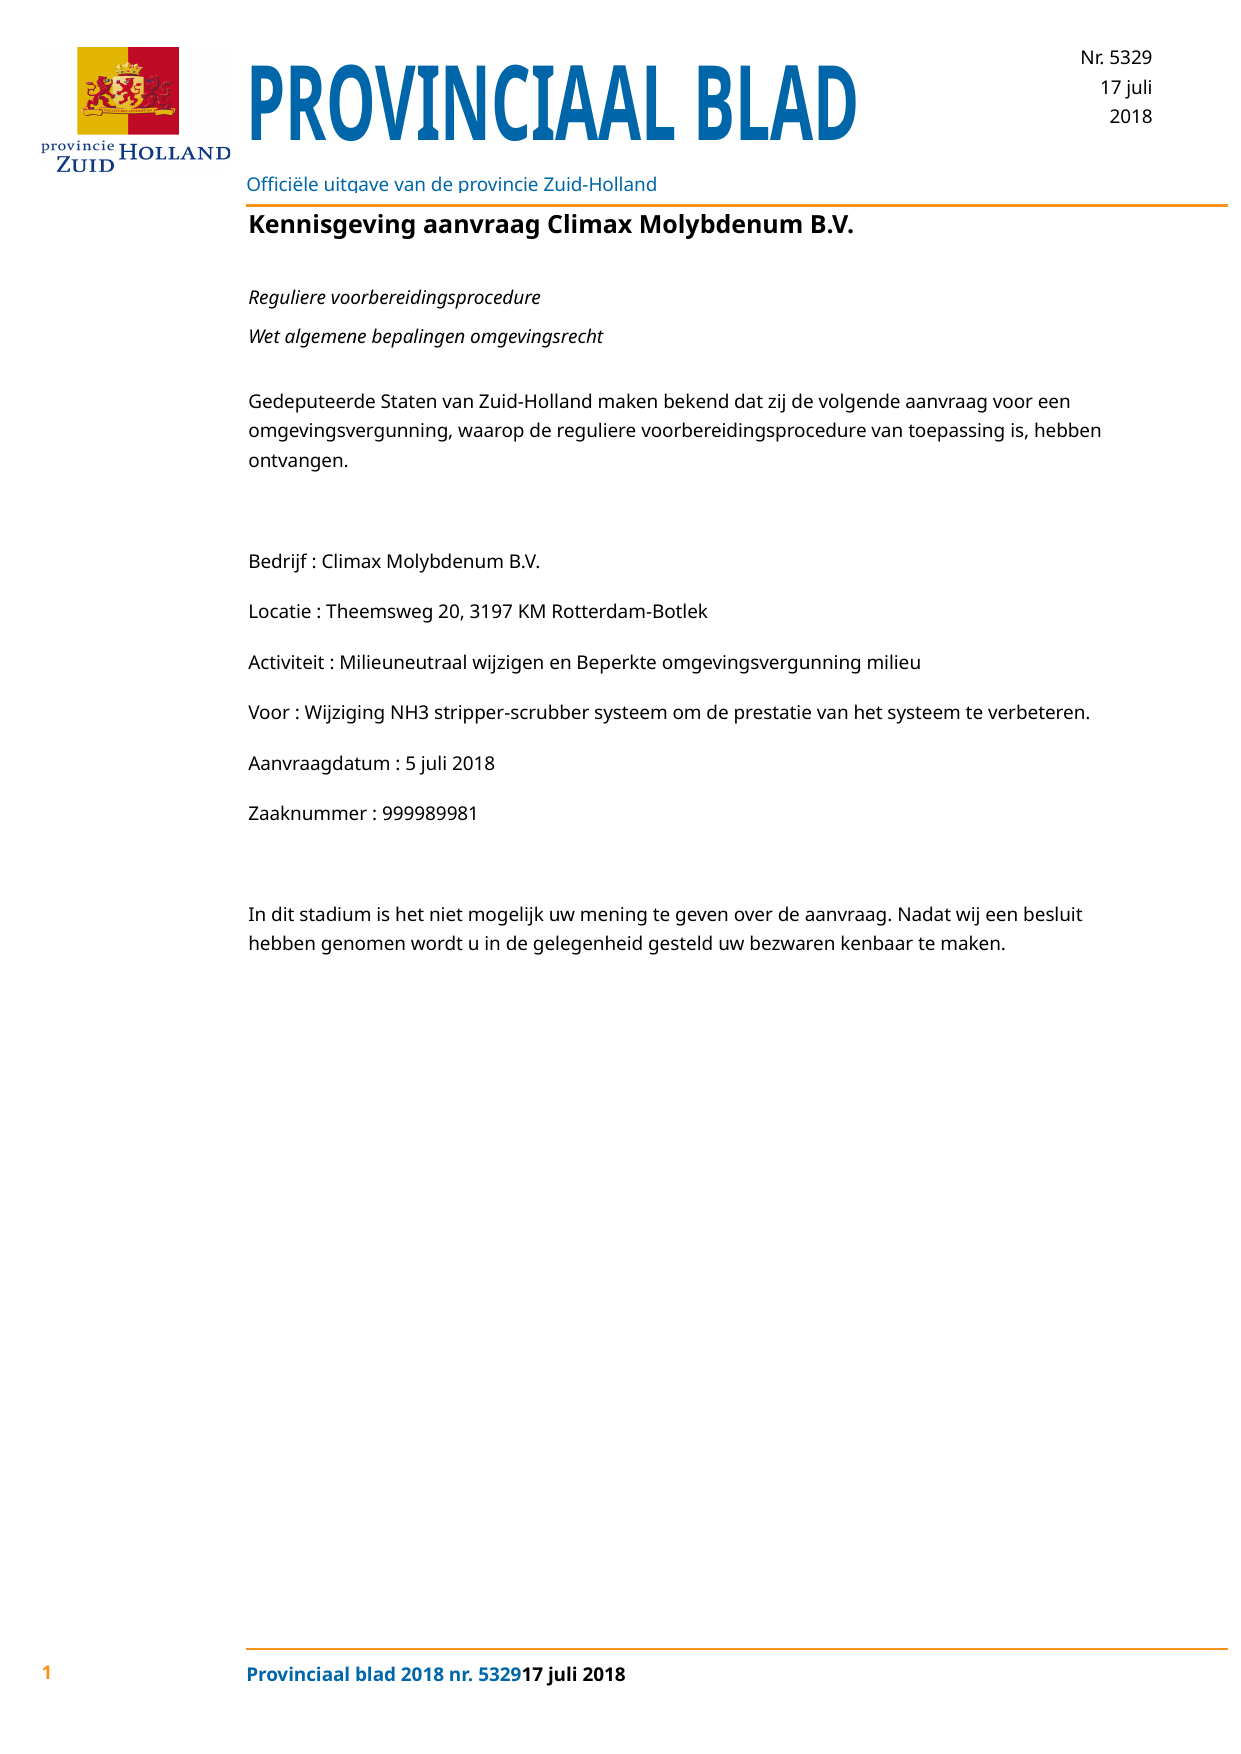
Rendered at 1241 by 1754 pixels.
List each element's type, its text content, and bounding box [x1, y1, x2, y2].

text Reguliere voorbereidingsprocedure [248, 284, 1152, 309]
picture [41, 47, 231, 172]
text Voor : Wijziging NH3 stripper-scrubber systeem om de prestatie van het systeem te verbeteren. [248, 699, 1152, 725]
text In dit stadium is het niet mogelijk uw mening te geven over de aanvraag. Nadat wij een besluit hebben genomen wordt u in de gelegenheid gesteld uw bezwaren kenbaar te maken. [248, 901, 1152, 956]
text Activiteit : Milieuneutraal wijzigen en Beperkte omgevingsvergunning milieu [248, 649, 1152, 675]
text Aanvraagdatum : 5 juli 2018 [248, 750, 1152, 776]
text Zaaknummer : 999989981 [248, 800, 1152, 826]
text Bedrijf : Climax Molybdenum B.V. [248, 548, 1152, 574]
text Kennisgeving aanvraag Climax Molybdenum B.V. [248, 207, 1152, 241]
text Gedeputeerde Staten van Zuid-Holland maken bekend dat zij de volgende aanvraag voor een omgevingsvergunning, waarop de reguliere voorbereidingsprocedure van toepassing is, hebben ontvangen. [248, 388, 1152, 473]
text Locatie : Theemsweg 20, 3197 KM Rotterdam-Botlek [248, 598, 1152, 624]
text Wet algemene bepalingen omgevingsrecht [248, 323, 1152, 349]
